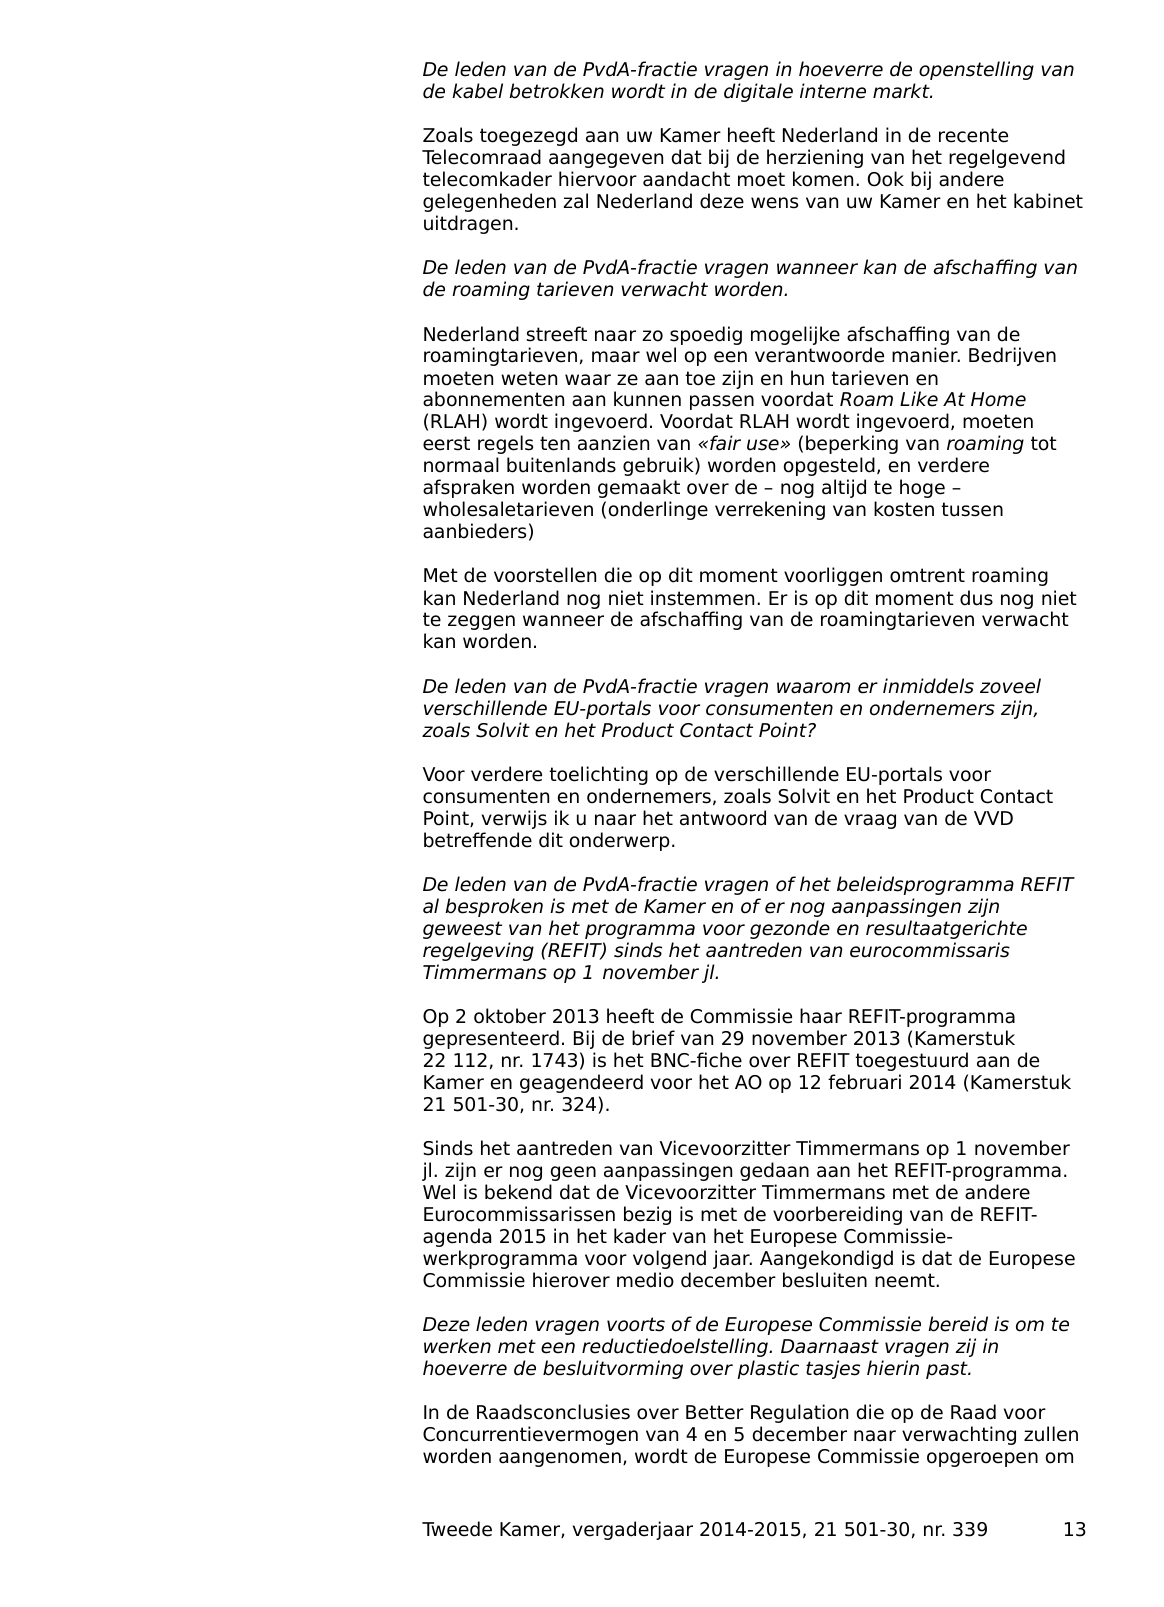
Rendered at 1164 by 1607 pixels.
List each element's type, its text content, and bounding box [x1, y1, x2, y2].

text De leden van de PvdA-fractie vragen wanneer kan de afschaffing van de roaming tarieven verwacht worden. [422, 257, 1087, 301]
text De leden van de PvdA-fractie vragen in hoeverre de openstelling van de kabel betrokken wordt in de digitale interne markt. [422, 59, 1087, 103]
text Op 2 oktober 2013 heeft de Commissie haar REFIT-programma gepresenteerd. Bij de brief van 29 november 2013 (Kamerstuk 22 112, nr. 1743) is het BNC-fiche over REFIT toegestuurd aan de Kamer en geagendeerd voor het AO op 12 februari 2014 (Kamerstuk 21 501-30, nr. 324). [422, 1006, 1087, 1116]
text De leden van de PvdA-fractie vragen waarom er inmiddels zoveel verschillende EU-portals voor consumenten en ondernemers zijn, zoals Solvit en het Product Contact Point? [422, 676, 1087, 741]
text Met de voorstellen die op dit moment voorliggen omtrent roaming kan Nederland nog niet instemmen. Er is op dit moment dus nog niet te zeggen wanneer de afschaffing van de roamingtarieven verwacht kan worden. [422, 565, 1087, 653]
text Voor verdere toelichting op de verschillende EU-portals voor consumenten en ondernemers, zoals Solvit en het Product Contact Point, verwijs ik u naar het antwoord van de vraag van de VVD betreffende dit onderwerp. [422, 764, 1087, 852]
text De leden van de PvdA-fractie vragen of het beleidsprogramma REFIT al besproken is met de Kamer en of er nog aanpassingen zijn geweest van het programma voor gezonde en resultaatgerichte regelgeving (REFIT) sinds het aantreden van eurocommissaris Timmermans op 1 november jl. [422, 874, 1087, 984]
text Deze leden vragen voorts of de Europese Commissie bereid is om te werken met een reductiedoelstelling. Daarnaast vragen zij in hoeverre de besluitvorming over plastic tasjes hierin past. [422, 1314, 1087, 1380]
text Sinds het aantreden van Vicevoorzitter Timmermans op 1 november jl. zijn er nog geen aanpassingen gedaan aan het REFIT-programma. Wel is bekend dat de Vicevoorzitter Timmermans met de andere Eurocommissarissen bezig is met de voorbereiding van de REFIT-agenda 2015 in het kader van het Europese Commissie-werkprogramma voor volgend jaar. Aangekondigd is dat de Europese Commissie hierover medio december besluiten neemt. [422, 1138, 1087, 1292]
text Nederland streeft naar zo spoedig mogelijke afschaffing van de roamingtarieven, maar wel op een verantwoorde manier. Bedrijven moeten weten waar ze aan toe zijn en hun tarieven en abonnementen aan kunnen passen voordat Roam Like At Home (RLAH) wordt ingevoerd. Voordat RLAH wordt ingevoerd, moeten eerst regels ten aanzien van «fair use» (beperking van roaming tot normaal buitenlands gebruik) worden opgesteld, en verdere afspraken worden gemaakt over de – nog altijd te hoge – wholesaletarieven (onderlinge verrekening van kosten tussen aanbieders) [422, 323, 1087, 543]
text In de Raadsconclusies over Better Regulation die op de Raad voor Concurrentievermogen van 4 en 5 december naar verwachting zullen worden aangenomen, wordt de Europese Commissie opgeroepen om [422, 1402, 1087, 1468]
text Zoals toegezegd aan uw Kamer heeft Nederland in de recente Telecomraad aangegeven dat bij de herziening van het regelgevend telecomkader hiervoor aandacht moet komen. Ook bij andere gelegenheden zal Nederland deze wens van uw Kamer en het kabinet uitdragen. [422, 125, 1087, 235]
